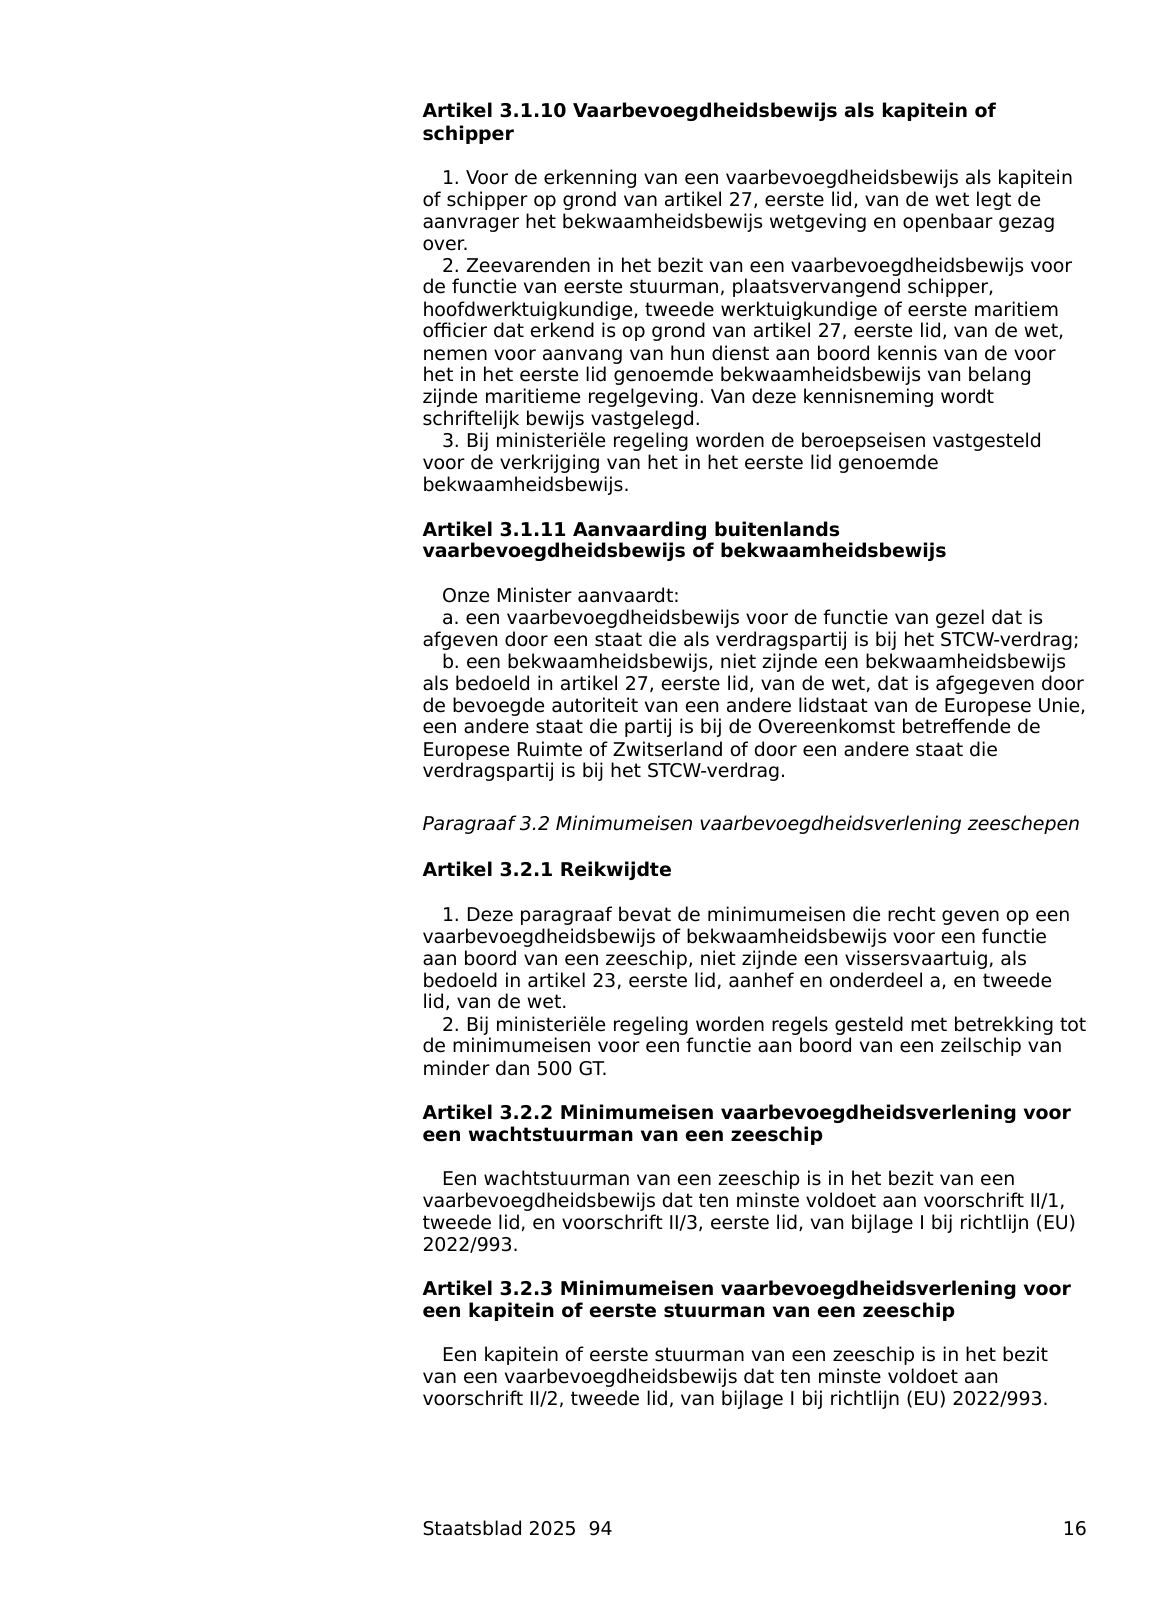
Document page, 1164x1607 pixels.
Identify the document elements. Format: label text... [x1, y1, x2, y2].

subtitle Artikel 3.1.11 Aanvaarding buitenlands vaarbevoegdheidsbewijs of bekwaamheidsbewijs [422, 518, 1087, 562]
text b. een bekwaamheidsbewijs, niet zijnde een bekwaamheidsbewijs als bedoeld in artikel 27, eerste lid, van de wet, dat is afgegeven door de bevoegde autoriteit van een andere lidstaat van de Europese Unie, een andere staat die partij is bij de Overeenkomst betreffende de Europese Ruimte of Zwitserland of door een andere staat die verdragspartij is bij het STCW-verdrag. [422, 651, 1087, 782]
subtitle Artikel 3.1.10 Vaarbevoegdheidsbewijs als kapitein of schipper [422, 100, 1087, 144]
text Onze Minister aanvaardt: [422, 584, 1087, 607]
text 1. Voor de erkenning van een vaarbevoegdheidsbewijs als kapitein of schipper op grond van artikel 27, eerste lid, van de wet legt de aanvrager het bekwaamheidsbewijs wetgeving en openbaar gezag over. [422, 167, 1087, 254]
text 2. Zeevarenden in het bezit van een vaarbevoegdheidsbewijs voor de functie van eerste stuurman, plaatsvervangend schipper, hoofdwerktuigkundige, tweede werktuigkundige of eerste maritiem officier dat erkend is op grond van artikel 27, eerste lid, van de wet, nemen voor aanvang van hun dienst aan boord kennis van de voor het in het eerste lid genoemde bekwaamheidsbewijs van belang zijnde maritieme regelgeving. Van deze kennisneming wordt schriftelijk bewijs vastgelegd. [422, 254, 1087, 430]
text 1. Deze paragraaf bevat de minimumeisen die recht geven op een vaarbevoegdheidsbewijs of bekwaamheidsbewijs voor een functie aan boord van een zeeschip, niet zijnde een vissersvaartuig, als bedoeld in artikel 23, eerste lid, aanhef en onderdeel a, en tweede lid, van de wet. [422, 903, 1087, 1013]
subtitle Artikel 3.2.2 Minimumeisen vaarbevoegdheidsverlening voor een wachtstuurman van een zeeschip [422, 1102, 1087, 1146]
text Een wachtstuurman van een zeeschip is in het bezit van een vaarbevoegdheidsbewijs dat ten minste voldoet aan voorschrift II/1, tweede lid, en voorschrift II/3, eerste lid, van bijlage I bij richtlijn (EU) 2022/993. [422, 1168, 1087, 1256]
text a. een vaarbevoegdheidsbewijs voor de functie van gezel dat is afgeven door een staat die als verdragspartij is bij het STCW-verdrag; [422, 607, 1087, 651]
text 3. Bij ministeriële regeling worden de beroepseisen vastgesteld voor de verkrijging van het in het eerste lid genoemde bekwaamheidsbewijs. [422, 430, 1087, 496]
subtitle Paragraaf 3.2 Minimumeisen vaarbevoegdheidsverlening zeeschepen [422, 812, 1087, 834]
text 2. Bij ministeriële regeling worden regels gesteld met betrekking tot de minimumeisen voor een functie aan boord van een zeilschip van minder dan 500 GT. [422, 1013, 1087, 1079]
subtitle Artikel 3.2.1 Reikwijdte [422, 859, 1087, 881]
text Een kapitein of eerste stuurman van een zeeschip is in het bezit van een vaarbevoegdheidsbewijs dat ten minste voldoet aan voorschrift II/2, tweede lid, van bijlage I bij richtlijn (EU) 2022/993. [422, 1344, 1087, 1410]
subtitle Artikel 3.2.3 Minimumeisen vaarbevoegdheidsverlening voor een kapitein of eerste stuurman van een zeeschip [422, 1278, 1087, 1322]
